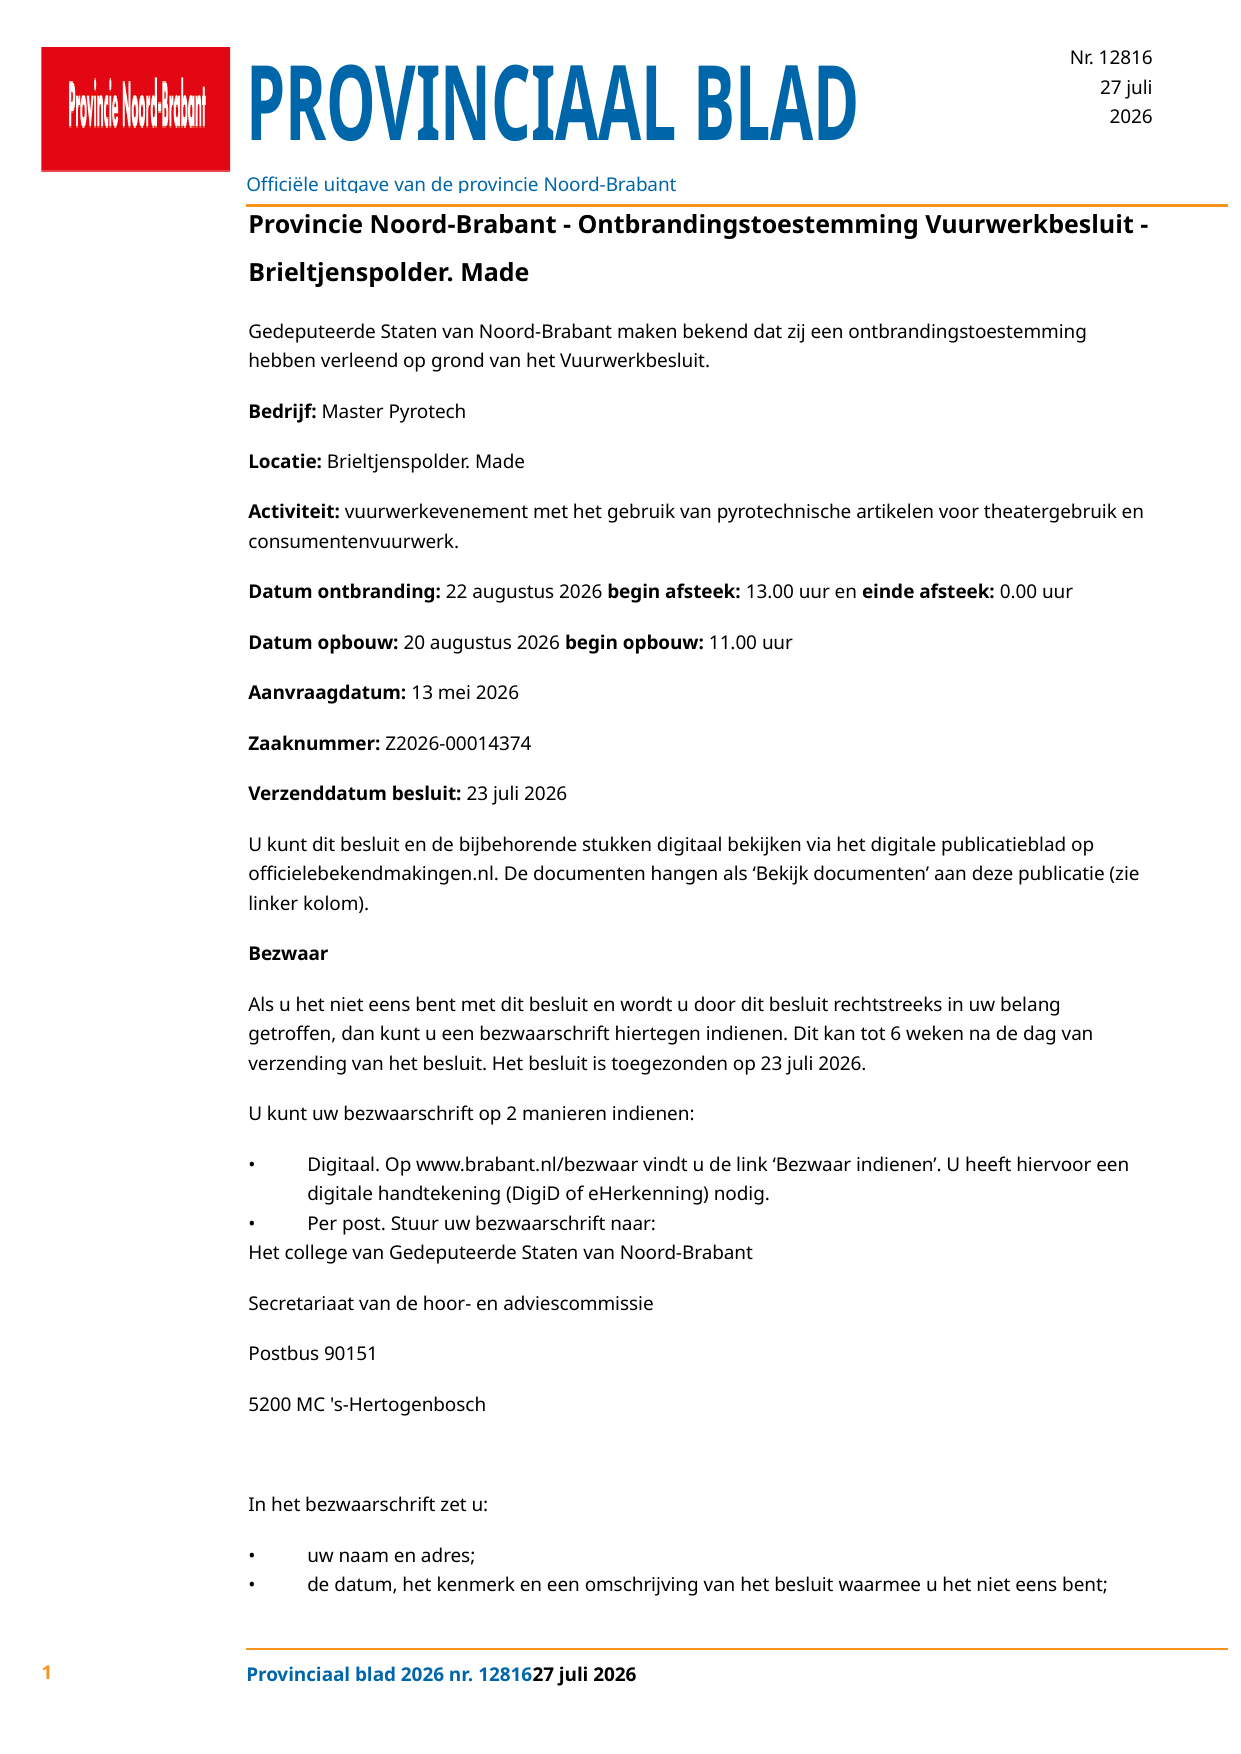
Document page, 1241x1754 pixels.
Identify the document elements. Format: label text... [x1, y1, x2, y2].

text Het college van Gedeputeerde Staten van Noord-Brabant [248, 1239, 1152, 1265]
text Datum ontbranding: 22 augustus 2026 begin afsteek: 13.00 uur en einde afsteek: 0.00 uur [248, 579, 1152, 604]
text Zaaknummer: Z2026-00014374 [248, 730, 1152, 756]
text 5200 MC 's‑Hertogenbosch [248, 1391, 1152, 1417]
text Bezwaar [248, 940, 1152, 966]
list de datum, het kenmerk en een omschrijving van het besluit waarmee u het niet eens bent; [248, 1572, 1152, 1597]
text Gedeputeerde Staten van Noord-Brabant maken bekend dat zij een ontbrandingstoestemming hebben verleend op grond van het Vuurwerkbesluit. [248, 318, 1152, 373]
text Provincie Noord-Brabant - Ontbrandingstoestemming Vuurwerkbesluit - Brieltjenspolder. Made [248, 207, 1152, 288]
text U kunt dit besluit en de bijbehorende stukken digitaal bekijken via het digitale publicatieblad op officielebekendmakingen.nl. De documenten hangen als ‘Bekijk documenten’ aan deze publicatie (zie linker kolom). [248, 831, 1152, 916]
text In het bezwaarschrift zet u: [248, 1492, 1152, 1517]
list Per post. Stuur uw bezwaarschrift naar: [248, 1210, 1152, 1236]
list uw naam en adres; [248, 1542, 1152, 1568]
text Aanvraagdatum: 13 mei 2026 [248, 679, 1152, 705]
text Als u het niet eens bent met dit besluit en wordt u door dit besluit rechtstreeks in uw belang getroffen, dan kunt u een bezwaarschrift hiertegen indienen. Dit kan tot 6 weken na de dag van verzending van het besluit. Het besluit is toegezonden op 23 juli 2026. [248, 991, 1152, 1076]
text Activiteit: vuurwerkevenement met het gebruik van pyrotechnische artikelen voor theatergebruik en consumentenvuurwerk. [248, 499, 1152, 554]
text Secretariaat van de hoor- en adviescommissie [248, 1290, 1152, 1316]
text Verzenddatum besluit: 23 juli 2026 [248, 780, 1152, 806]
text Bedrijf: Master Pyrotech [248, 398, 1152, 424]
picture [41, 47, 231, 172]
text Postbus 90151 [248, 1340, 1152, 1366]
text Datum opbouw: 20 augustus 2026 begin opbouw: 11.00 uur [248, 629, 1152, 655]
text U kunt uw bezwaarschrift op 2 manieren indienen: [248, 1100, 1152, 1126]
text Locatie: Brieltjenspolder. Made [248, 448, 1152, 474]
list Digitaal. Op www.brabant.nl/bezwaar vindt u de link ‘Bezwaar indienen’. U heeft hiervoor een digitale handtekening (DigiD of eHerkenning) nodig. [248, 1151, 1152, 1206]
